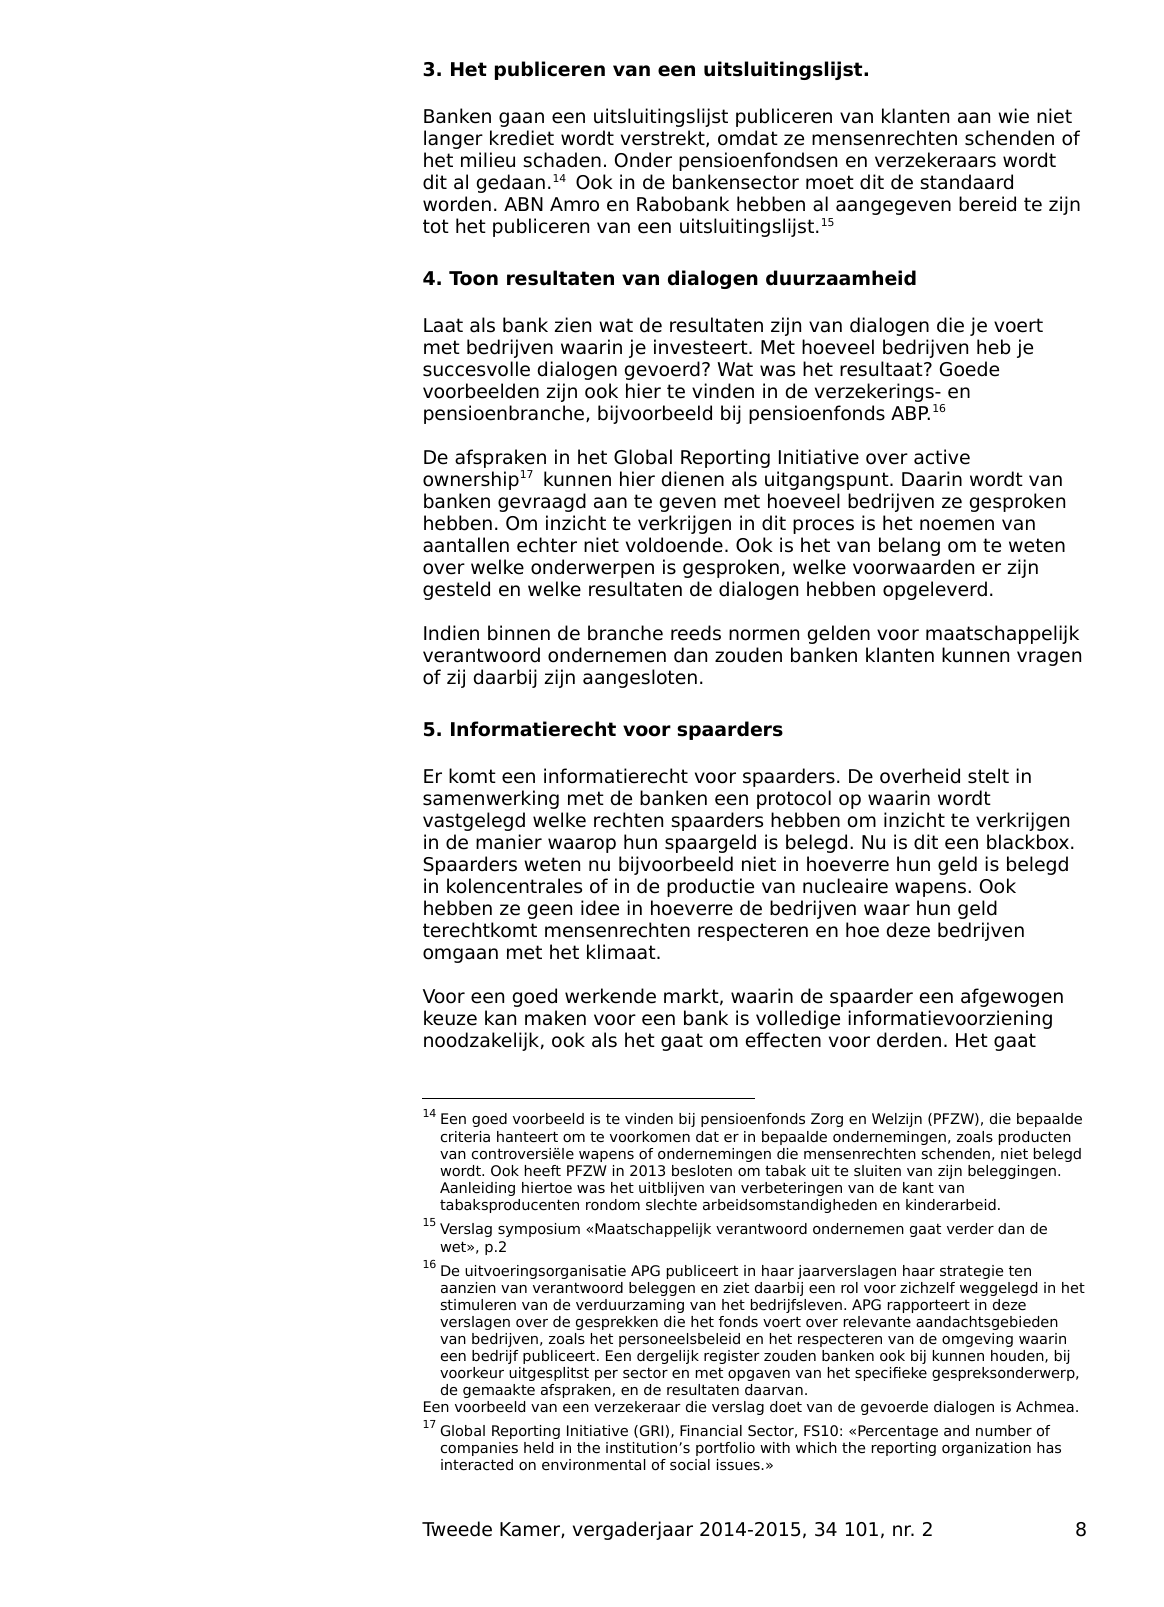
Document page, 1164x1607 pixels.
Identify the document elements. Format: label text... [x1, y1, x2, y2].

subtitle 3. Het publiceren van een uitsluitingslijst. [422, 59, 1087, 81]
text De uitvoeringsorganisatie APG publiceert in haar jaarverslagen haar strategie ten aanzien van verantwoord beleggen en ziet daarbij een rol voor zichzelf weggelegd in het stimuleren van de verduurzaming van het bedrijfsleven. APG rapporteert in deze verslagen over de gesprekken die het fonds voert over relevante aandachtsgebieden van bedrijven, zoals het personeelsbeleid en het respecteren van de omgeving waarin een bedrijf publiceert. Een dergelijk register zouden banken ook bij kunnen houden, bij voorkeur uitgesplitst per sector en met opgaven van het specifieke gespreksonderwerp, de gemaakte afspraken, en de resultaten daarvan. [422, 1258, 1087, 1399]
text Verslag symposium «Maatschappelijk verantwoord ondernemen gaat verder dan de wet», p.2 [422, 1217, 1087, 1256]
text Banken gaan een uitsluitingslijst publiceren van klanten aan wie niet langer krediet wordt verstrekt, omdat ze mensenrechten schenden of het milieu schaden. Onder pensioenfondsen en verzekeraars wordt dit al gedaan. Ook in de bankensector moet dit de standaard worden. ABN Amro en Rabobank hebben al aangegeven bereid te zijn tot het publiceren van een uitsluitingslijst. [422, 106, 1087, 238]
subtitle 5. Informatierecht voor spaarders [422, 719, 1087, 741]
text Laat als bank zien wat de resultaten zijn van dialogen die je voert met bedrijven waarin je investeert. Met hoeveel bedrijven heb je succesvolle dialogen gevoerd? Wat was het resultaat? Goede voorbeelden zijn ook hier te vinden in de verzekerings- en pensioenbranche, bijvoorbeeld bij pensioenfonds ABP. [422, 315, 1087, 425]
text Global Reporting Initiative (GRI), Financial Sector, FS10: «Percentage and number of companies held in the institution’s portfolio with which the reporting organization has interacted on environmental of social issues.» [422, 1418, 1087, 1474]
text Een voorbeeld van een verzekeraar die verslag doet van de gevoerde dialogen is Achmea. [422, 1399, 1087, 1416]
text Een goed voorbeeld is te vinden bij pensioenfonds Zorg en Welzijn (PFZW), die bepaalde criteria hanteert om te voorkomen dat er in bepaalde ondernemingen, zoals producten van controversiële wapens of ondernemingen die mensenrechten schenden, niet belegd wordt. Ook heeft PFZW in 2013 besloten om tabak uit te sluiten van zijn beleggingen. Aanleiding hiertoe was het uitblijven van verbeteringen van de kant van tabaksproducenten rondom slechte arbeidsomstandigheden en kinderarbeid. [422, 1107, 1087, 1214]
text De afspraken in het Global Reporting Initiative over active ownership kunnen hier dienen als uitgangspunt. Daarin wordt van banken gevraagd aan te geven met hoeveel bedrijven ze gesproken hebben. Om inzicht te verkrijgen in dit proces is het noemen van aantallen echter niet voldoende. Ook is het van belang om te weten over welke onderwerpen is gesproken, welke voorwaarden er zijn gesteld en welke resultaten de dialogen hebben opgeleverd. [422, 447, 1087, 601]
text Voor een goed werkende markt, waarin de spaarder een afgewogen keuze kan maken voor een bank is volledige informatievoorziening noodzakelijk, ook als het gaat om effecten voor derden. Het gaat [422, 986, 1087, 1052]
subtitle 4. Toon resultaten van dialogen duurzaamheid [422, 268, 1087, 290]
text Indien binnen de branche reeds normen gelden voor maatschappelijk verantwoord ondernemen dan zouden banken klanten kunnen vragen of zij daarbij zijn aangesloten. [422, 623, 1087, 689]
text Er komt een informatierecht voor spaarders. De overheid stelt in samenwerking met de banken een protocol op waarin wordt vastgelegd welke rechten spaarders hebben om inzicht te verkrijgen in de manier waarop hun spaargeld is belegd. Nu is dit een blackbox. Spaarders weten nu bijvoorbeeld niet in hoeverre hun geld is belegd in kolencentrales of in de productie van nucleaire wapens. Ook hebben ze geen idee in hoeverre de bedrijven waar hun geld terechtkomt mensenrechten respecteren en hoe deze bedrijven omgaan met het klimaat. [422, 766, 1087, 964]
